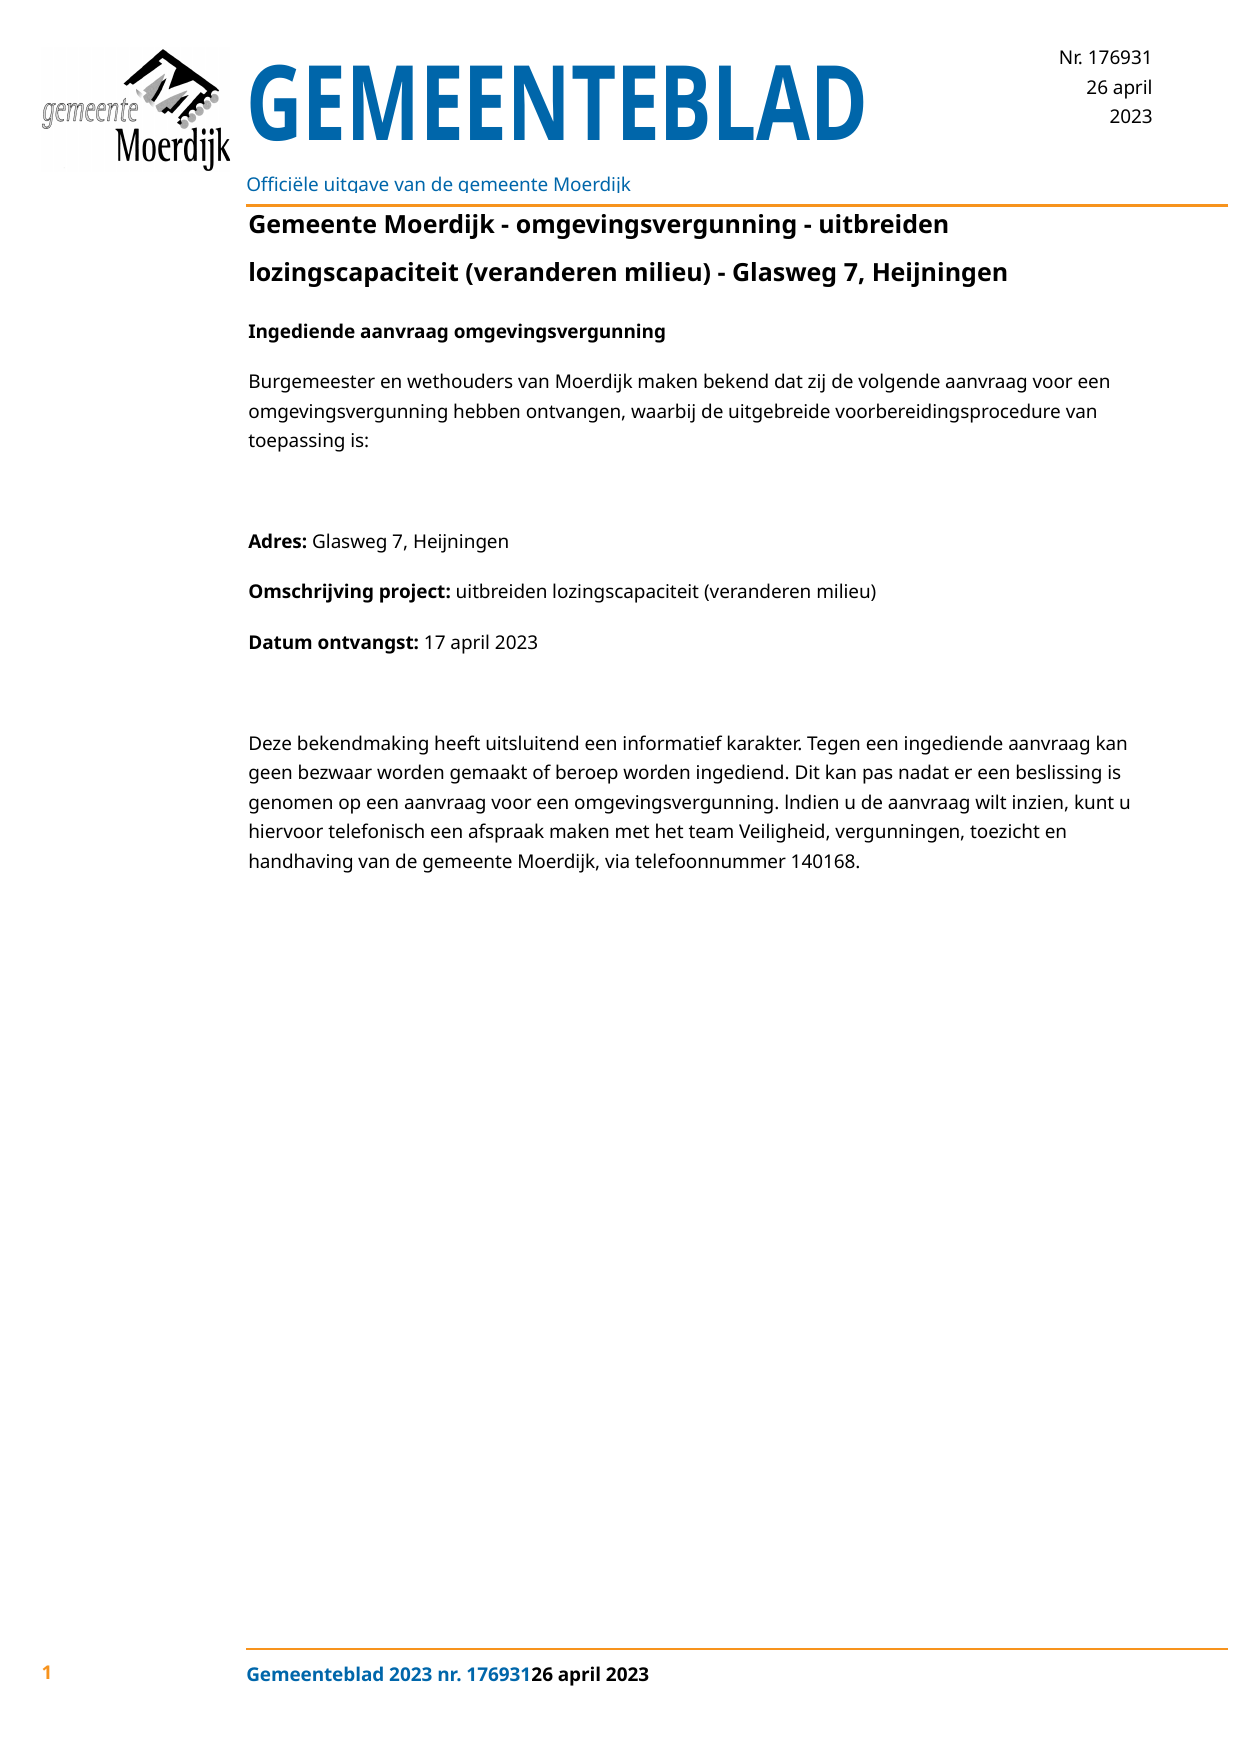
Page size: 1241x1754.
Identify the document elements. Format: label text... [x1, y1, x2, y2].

text Deze bekendmaking heeft uitsluitend een informatief karakter. Tegen een ingediende aanvraag kan geen bezwaar worden gemaakt of beroep worden ingediend. Dit kan pas nadat er een beslissing is genomen op een aanvraag voor een omgevingsvergunning. lndien u de aanvraag wilt inzien, kunt u hiervoor telefonisch een afspraak maken met het team Veiligheid, vergunningen, toezicht en handhaving van de gemeente Moerdijk, via telefoonnummer 140168. [248, 730, 1152, 874]
text Adres: Glasweg 7, Heijningen [248, 528, 1152, 554]
text Omschrijving project: uitbreiden lozingscapaciteit (veranderen milieu) [248, 579, 1152, 604]
text Datum ontvangst: 17 april 2023 [248, 629, 1152, 655]
picture [41, 47, 231, 172]
text Ingediende aanvraag omgevingsvergunning [248, 318, 1152, 344]
text Burgemeester en wethouders van Moerdijk maken bekend dat zij de volgende aanvraag voor een omgevingsvergunning hebben ontvangen, waarbij de uitgebreide voorbereidingsprocedure van toepassing is: [248, 368, 1152, 453]
text Gemeente Moerdijk - omgevingsvergunning - uitbreiden lozingscapaciteit (veranderen milieu) - Glasweg 7, Heijningen [248, 207, 1152, 288]
